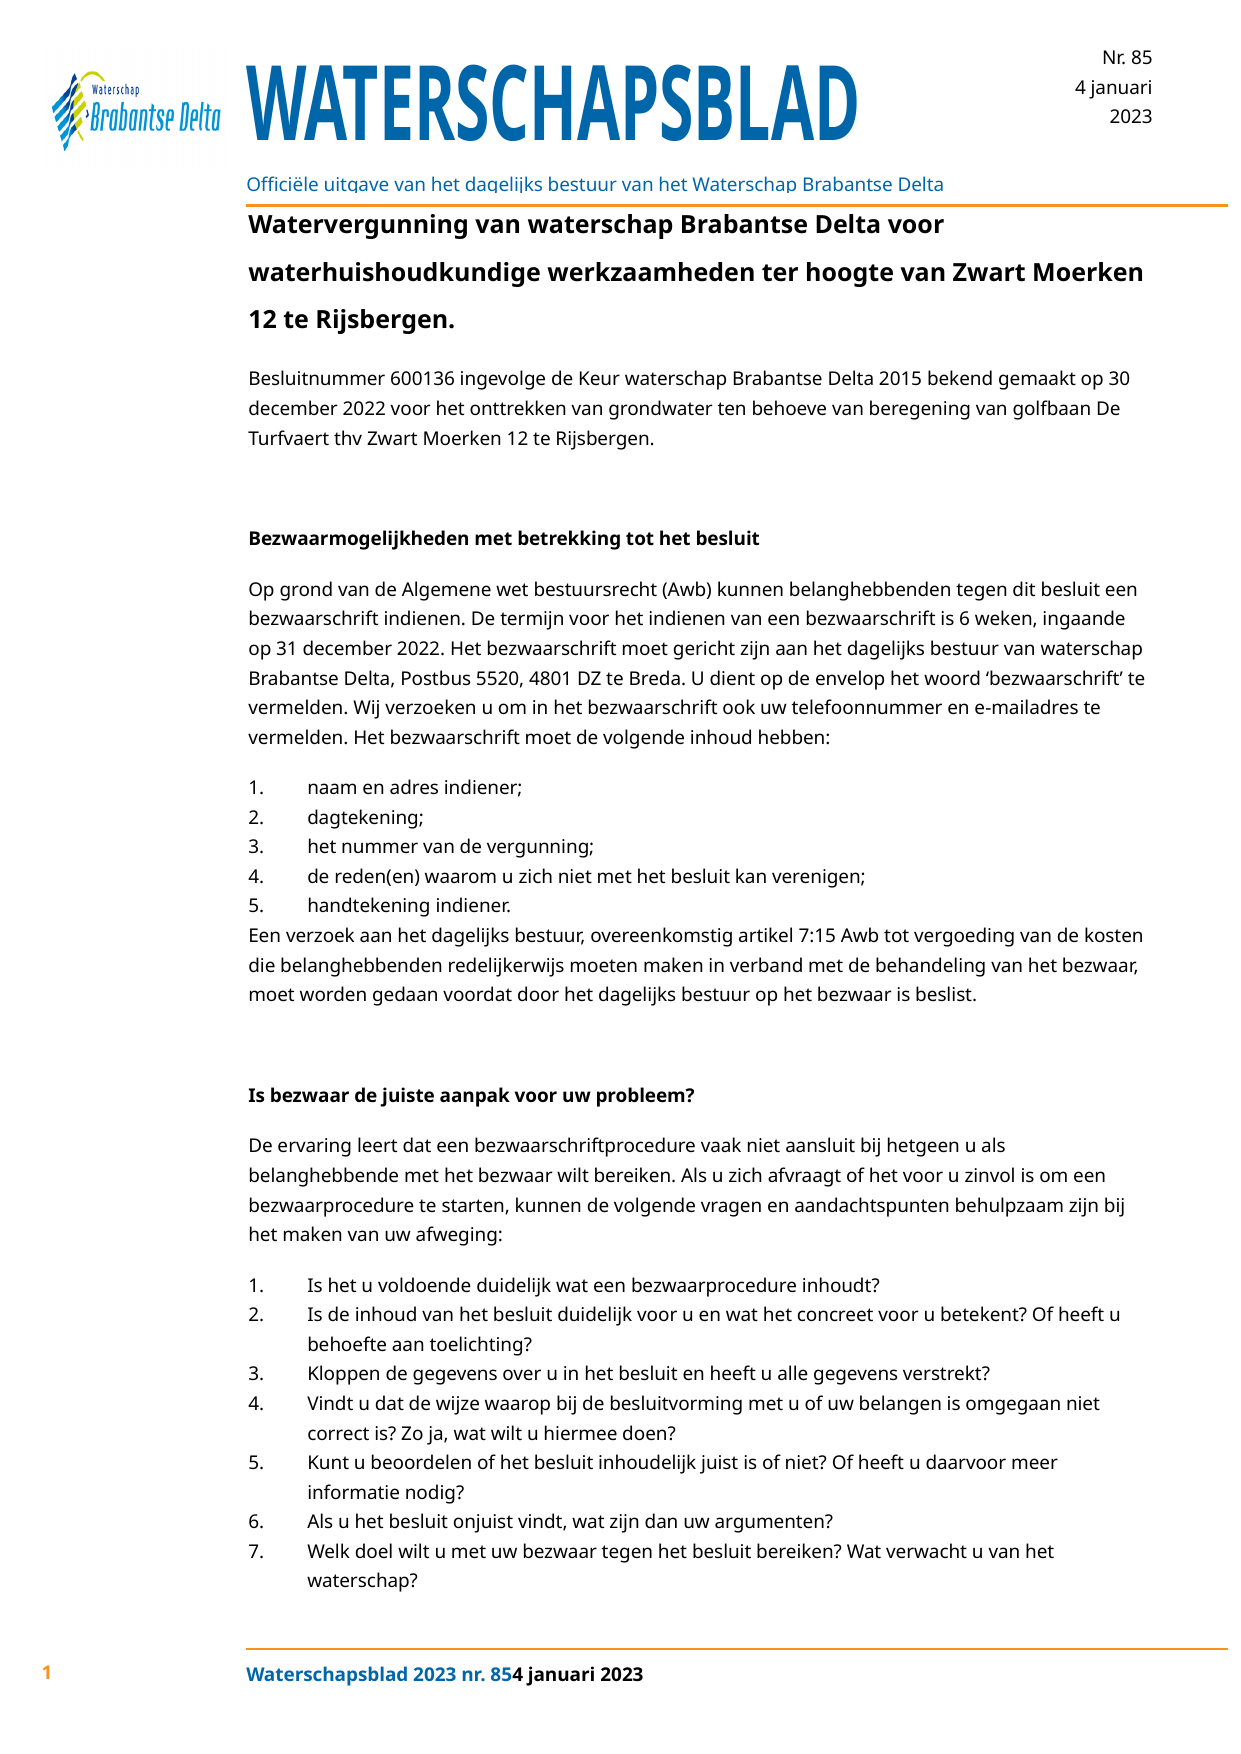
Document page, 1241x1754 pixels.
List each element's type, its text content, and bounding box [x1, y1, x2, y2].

text Bezwaarmogelijkheden met betrekking tot het besluit [248, 526, 1152, 551]
list Vindt u dat de wijze waarop bij de besluitvorming met u of uw belangen is omgegaan niet correct is? Zo ja, wat wilt u hiermee doen? [248, 1390, 1152, 1445]
picture [41, 47, 231, 172]
list Is de inhoud van het besluit duidelijk voor u en wat het concreet voor u betekent? Of heeft u behoefte aan toelichting? [248, 1301, 1152, 1357]
text Watervergunning van waterschap Brabantse Delta voor waterhuishoudkundige werkzaamheden ter hoogte van Zwart Moerken 12 te Rijsbergen. [248, 207, 1152, 336]
list Als u het besluit onjuist vindt, wat zijn dan uw argumenten? [248, 1508, 1152, 1534]
list naam en adres indiener; [248, 774, 1152, 800]
list Welk doel wilt u met uw bezwaar tegen het besluit bereiken? Wat verwacht u van het waterschap? [248, 1538, 1152, 1593]
list Kunt u beoordelen of het besluit inhoudelijk juist is of niet? Of heeft u daarvoor meer informatie nodig? [248, 1449, 1152, 1504]
text Besluitnummer 600136 ingevolge de Keur waterschap Brabantse Delta 2015 bekend gemaakt op 30 december 2022 voor het onttrekken van grondwater ten behoeve van beregening van golfbaan De Turfvaert thv Zwart Moerken 12 te Rijsbergen. [248, 366, 1152, 450]
text Een verzoek aan het dagelijks bestuur, overeenkomstig artikel 7:15 Awb tot vergoeding van de kosten die belanghebbenden redelijkerwijs moeten maken in verband met de behandeling van het bezwaar, moet worden gedaan voordat door het dagelijks bestuur op het bezwaar is beslist. [248, 922, 1152, 1007]
list Is het u voldoende duidelijk wat een bezwaarprocedure inhoudt? [248, 1272, 1152, 1297]
list handtekening indiener. [248, 893, 1152, 918]
text De ervaring leert dat een bezwaarschriftprocedure vaak niet aansluit bij hetgeen u als belanghebbende met het bezwaar wilt bereiken. Als u zich afvraagt of het voor u zinvol is om een bezwaarprocedure te starten, kunnen de volgende vragen en aandachtspunten behulpzaam zijn bij het maken van uw afweging: [248, 1133, 1152, 1247]
list dagtekening; [248, 804, 1152, 829]
text Op grond van de Algemene wet bestuursrecht (Awb) kunnen belanghebbenden tegen dit besluit een bezwaarschrift indienen. De termijn voor het indienen van een bezwaarschrift is 6 weken, ingaande op 31 december 2022. Het bezwaarschrift moet gericht zijn aan het dagelijks bestuur van waterschap Brabantse Delta, Postbus 5520, 4801 DZ te Breda. U dient op de envelop het woord ‘bezwaarschrift’ te vermelden. Wij verzoeken u om in het bezwaarschrift ook uw telefoonnummer en e‑mailadres te vermelden. Het bezwaarschrift moet de volgende inhoud hebben: [248, 576, 1152, 749]
list de reden(en) waarom u zich niet met het besluit kan verenigen; [248, 863, 1152, 889]
list Kloppen de gegevens over u in het besluit en heeft u alle gegevens verstrekt? [248, 1361, 1152, 1386]
text Is bezwaar de juiste aanpak voor uw probleem? [248, 1082, 1152, 1108]
list het nummer van de vergunning; [248, 833, 1152, 859]
